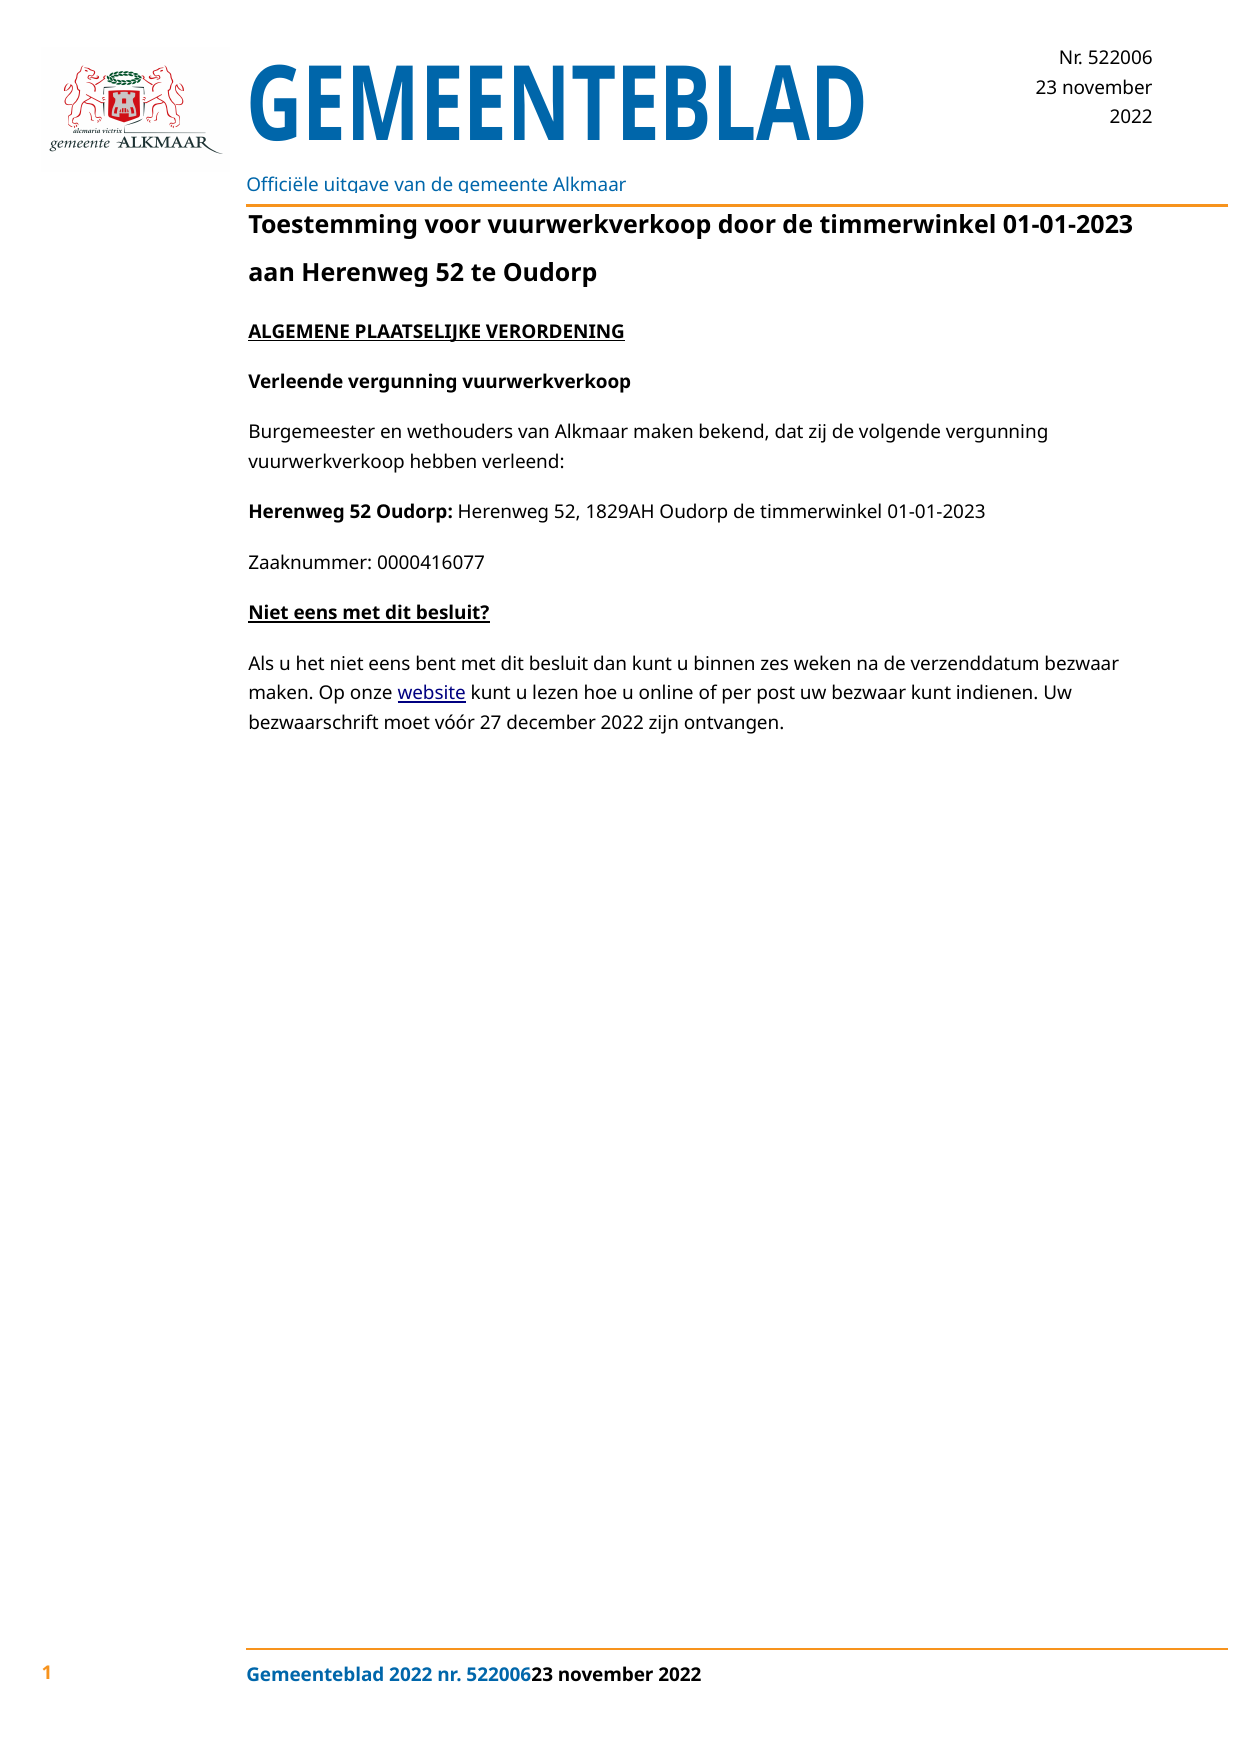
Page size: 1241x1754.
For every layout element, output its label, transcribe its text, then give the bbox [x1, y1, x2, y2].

text Als u het niet eens bent met dit besluit dan kunt u binnen zes weken na de verzenddatum bezwaar maken. Op onze website kunt u lezen hoe u online of per post uw bezwaar kunt indienen. Uw bezwaarschrift moet vóór 27 december 2022 zijn ontvangen. [248, 650, 1152, 735]
text Niet eens met dit besluit? [248, 599, 1152, 625]
text Toestemming voor vuurwerkverkoop door de timmerwinkel 01-01-2023 aan Herenweg 52 te Oudorp [248, 207, 1152, 288]
picture [41, 47, 231, 172]
text Burgemeester en wethouders van Alkmaar maken bekend, dat zij de volgende vergunning vuurwerkverkoop hebben verleend: [248, 419, 1152, 474]
text Herenweg 52 Oudorp: Herenweg 52, 1829AH Oudorp de timmerwinkel 01-01-2023 [248, 499, 1152, 524]
text ALGEMENE PLAATSELIJKE VERORDENING [248, 318, 1152, 344]
text Verleende vergunning vuurwerkverkoop [248, 368, 1152, 394]
text Zaaknummer: 0000416077 [248, 549, 1152, 575]
